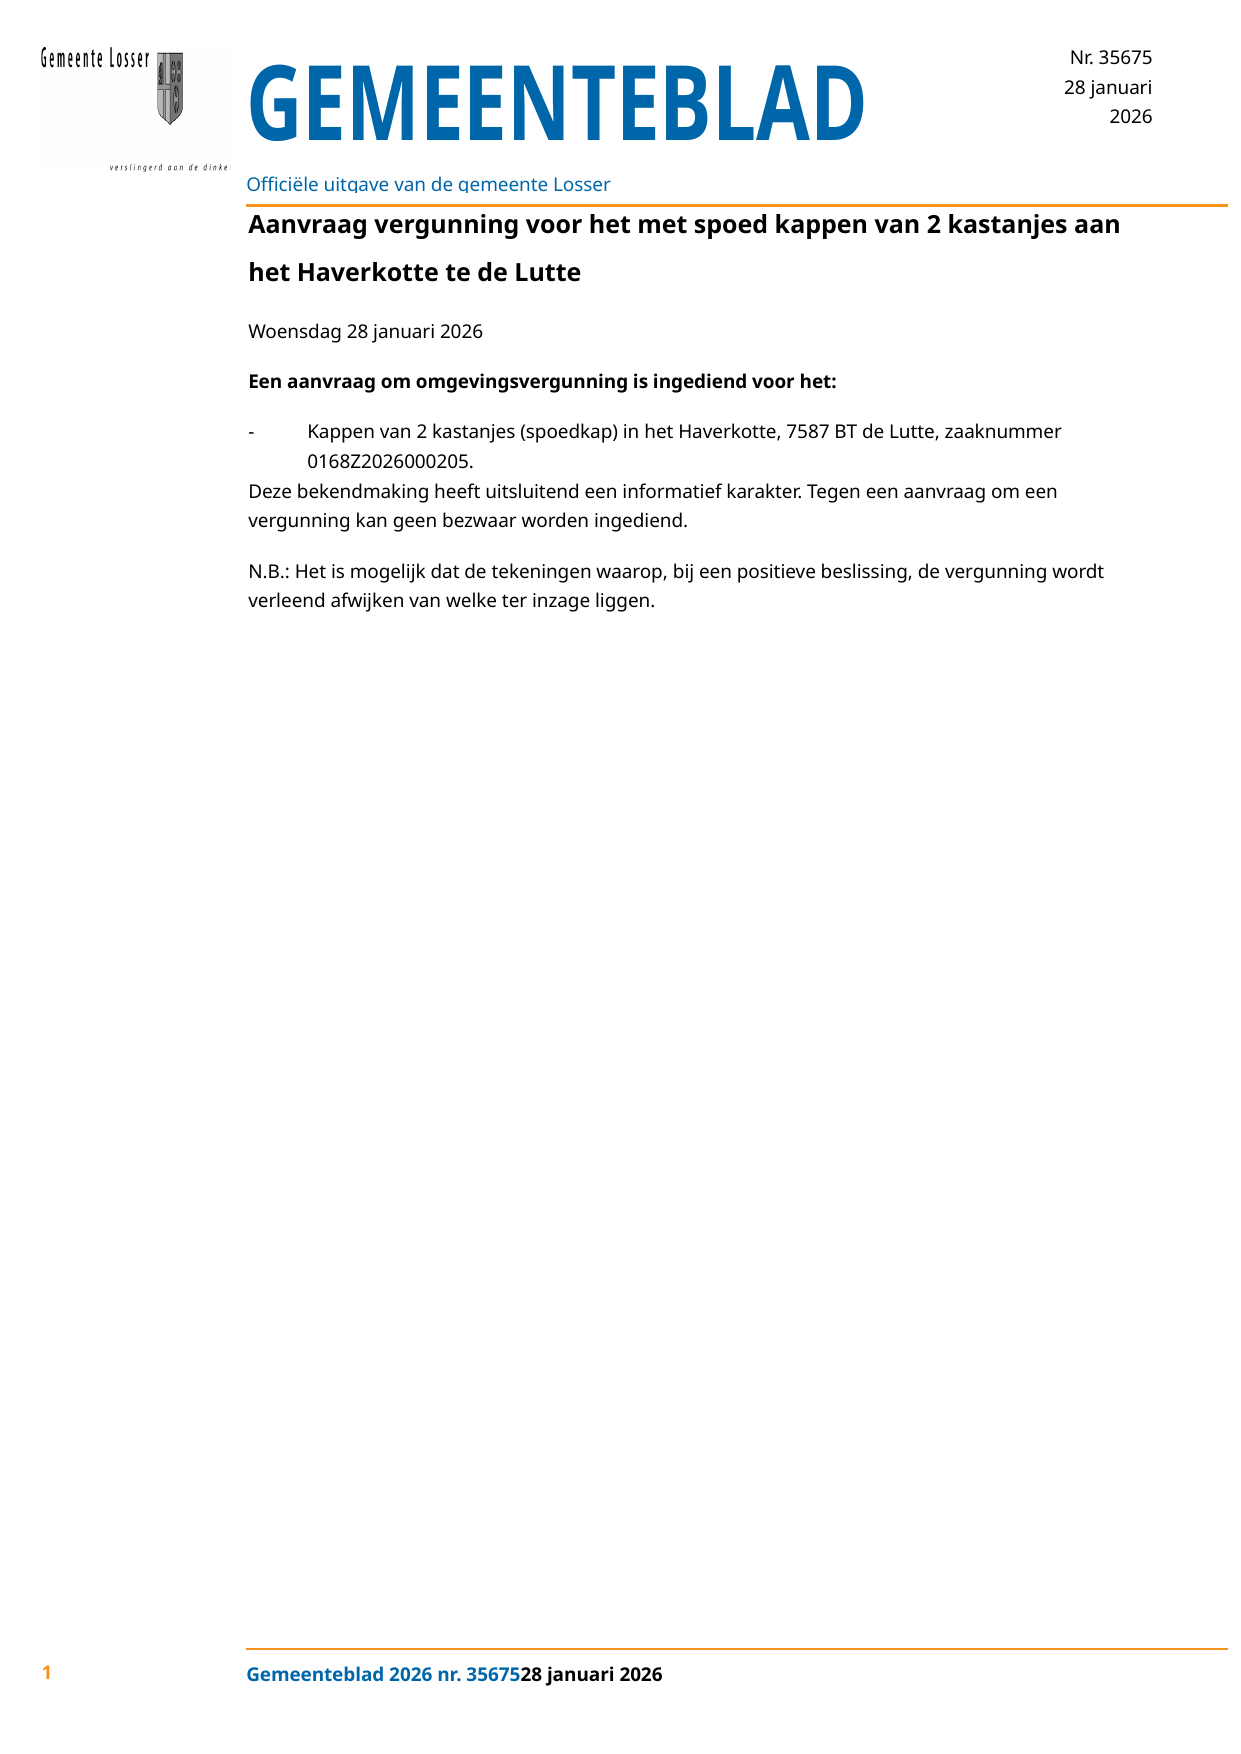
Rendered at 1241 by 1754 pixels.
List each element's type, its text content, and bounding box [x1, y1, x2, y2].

text N.B.: Het is mogelijk dat de tekeningen waarop, bij een positieve beslissing, de vergunning wordt verleend afwijken van welke ter inzage liggen. [248, 558, 1152, 613]
text Woensdag 28 januari 2026 [248, 318, 1152, 344]
text Een aanvraag om omgevingsvergunning is ingediend voor het: [248, 368, 1152, 394]
list Kappen van 2 kastanjes (spoedkap) in het Haverkotte, 7587 BT de Lutte, zaaknummer 0168Z2026000205. [248, 419, 1152, 474]
text Deze bekendmaking heeft uitsluitend een informatief karakter. Tegen een aanvraag om een vergunning kan geen bezwaar worden ingediend. [248, 478, 1152, 533]
picture [41, 47, 231, 172]
text Aanvraag vergunning voor het met spoed kappen van 2 kastanjes aan het Haverkotte te de Lutte [248, 207, 1152, 288]
